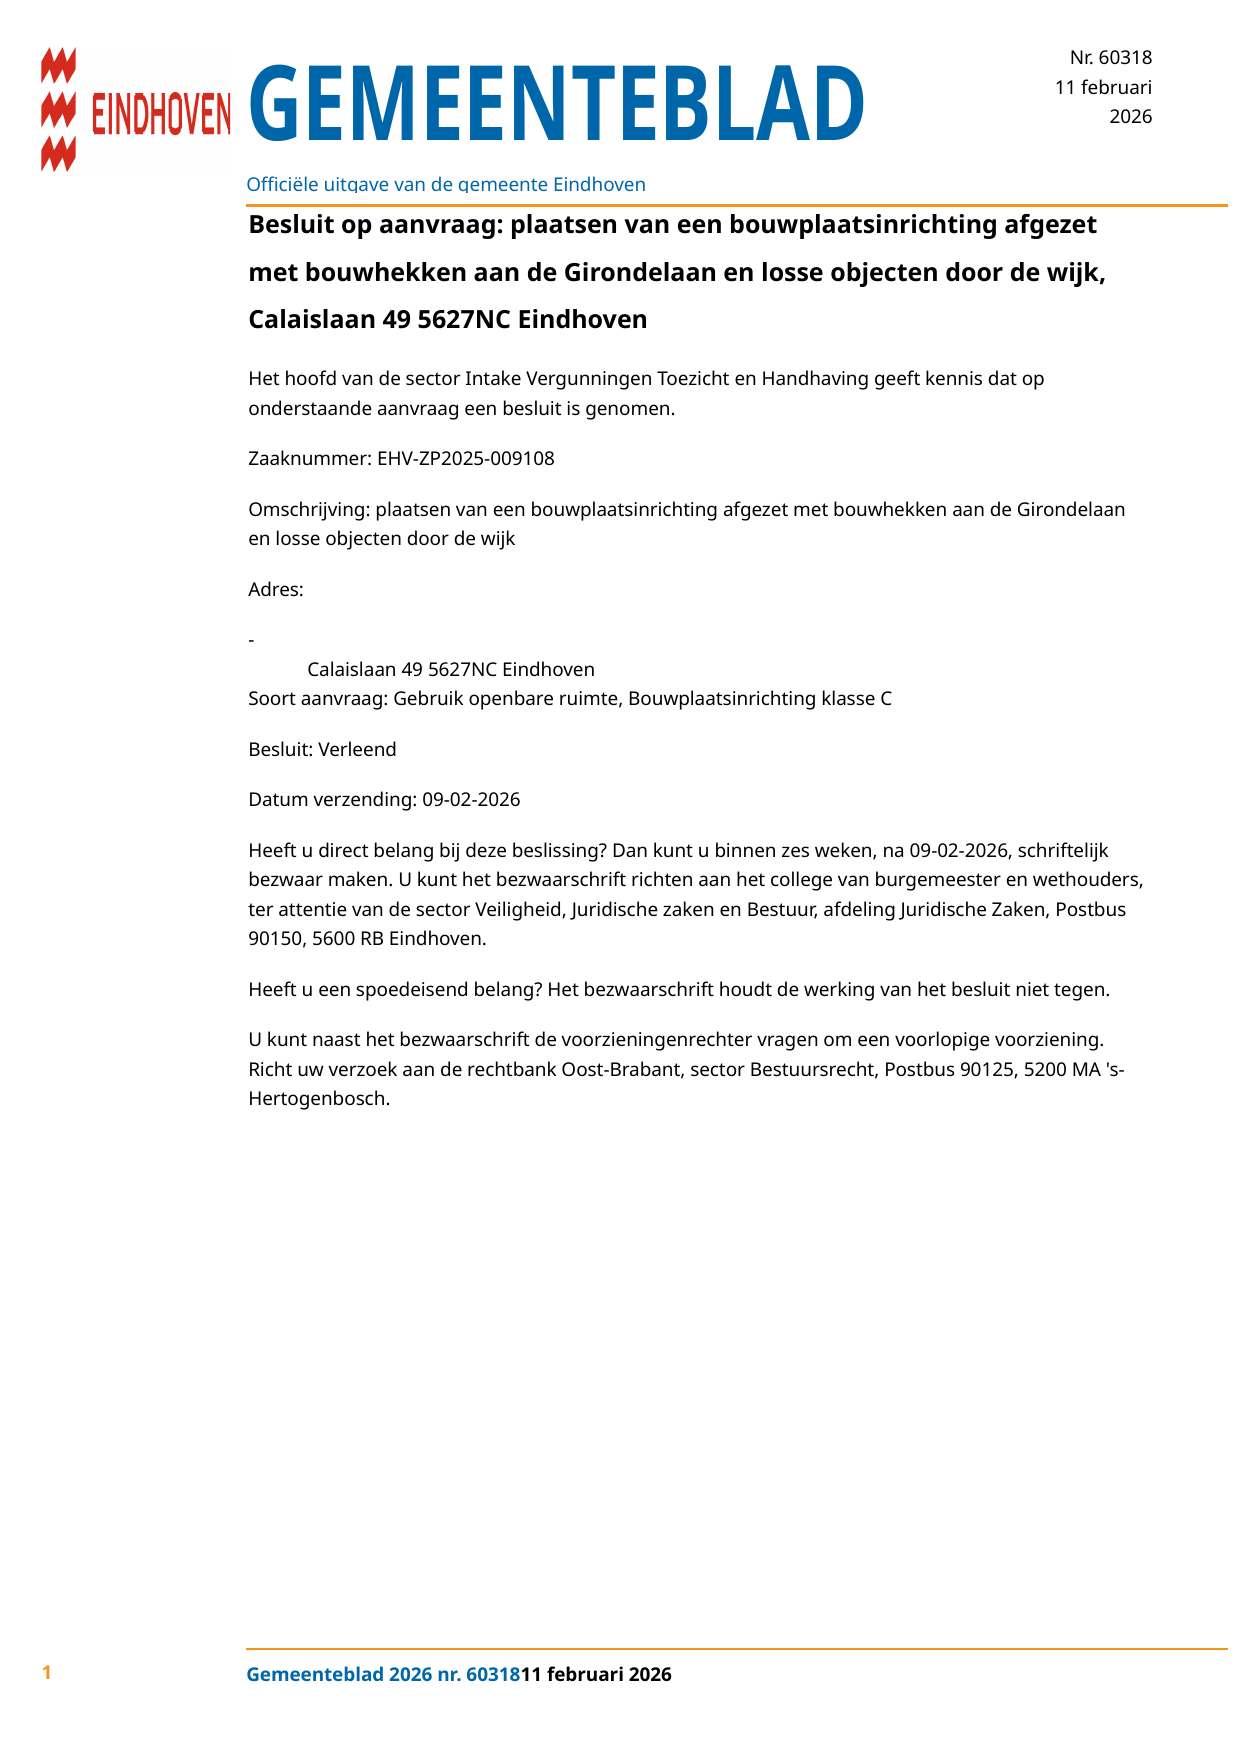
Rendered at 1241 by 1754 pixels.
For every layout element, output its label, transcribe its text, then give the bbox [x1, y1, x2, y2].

text Besluit: Verleend [248, 736, 1152, 762]
text Heeft u een spoedeisend belang? Het bezwaarschrift houdt de werking van het besluit niet tegen. [248, 976, 1152, 1002]
text Besluit op aanvraag: plaatsen van een bouwplaatsinrichting afgezet met bouwhekken aan de Girondelaan en losse objecten door de wijk, Calaislaan 49 5627NC Eindhoven [248, 207, 1152, 336]
text Zaaknummer: EHV-ZP2025-009108 [248, 446, 1152, 471]
text Omschrijving: plaatsen van een bouwplaatsinrichting afgezet met bouwhekken aan de Girondelaan en losse objecten door de wijk [248, 496, 1152, 551]
text U kunt naast het bezwaarschrift de voorzieningenrechter vragen om een voorlopige voorziening. Richt uw verzoek aan de rechtbank Oost-Brabant, sector Bestuursrecht, Postbus 90125, 5200 MA 's-Hertogenbosch. [248, 1026, 1152, 1111]
text Datum verzending: 09-02-2026 [248, 786, 1152, 812]
text Soort aanvraag: Gebruik openbare ruimte, Bouwplaatsinrichting klasse C [248, 686, 1152, 711]
picture [41, 47, 231, 172]
text Adres: [248, 576, 1152, 602]
list Calaislaan 49 5627NC Eindhoven [248, 656, 1152, 682]
text Het hoofd van de sector Intake Vergunningen Toezicht en Handhaving geeft kennis dat op onderstaande aanvraag een besluit is genomen. [248, 366, 1152, 421]
text Heeft u direct belang bij deze beslissing? Dan kunt u binnen zes weken, na 09-02-2026, schriftelijk bezwaar maken. U kunt het bezwaarschrift richten aan het college van burgemeester en wethouders, ter attentie van de sector Veiligheid, Juridische zaken en Bestuur, afdeling Juridische Zaken, Postbus 90150, 5600 RB Eindhoven. [248, 837, 1152, 951]
